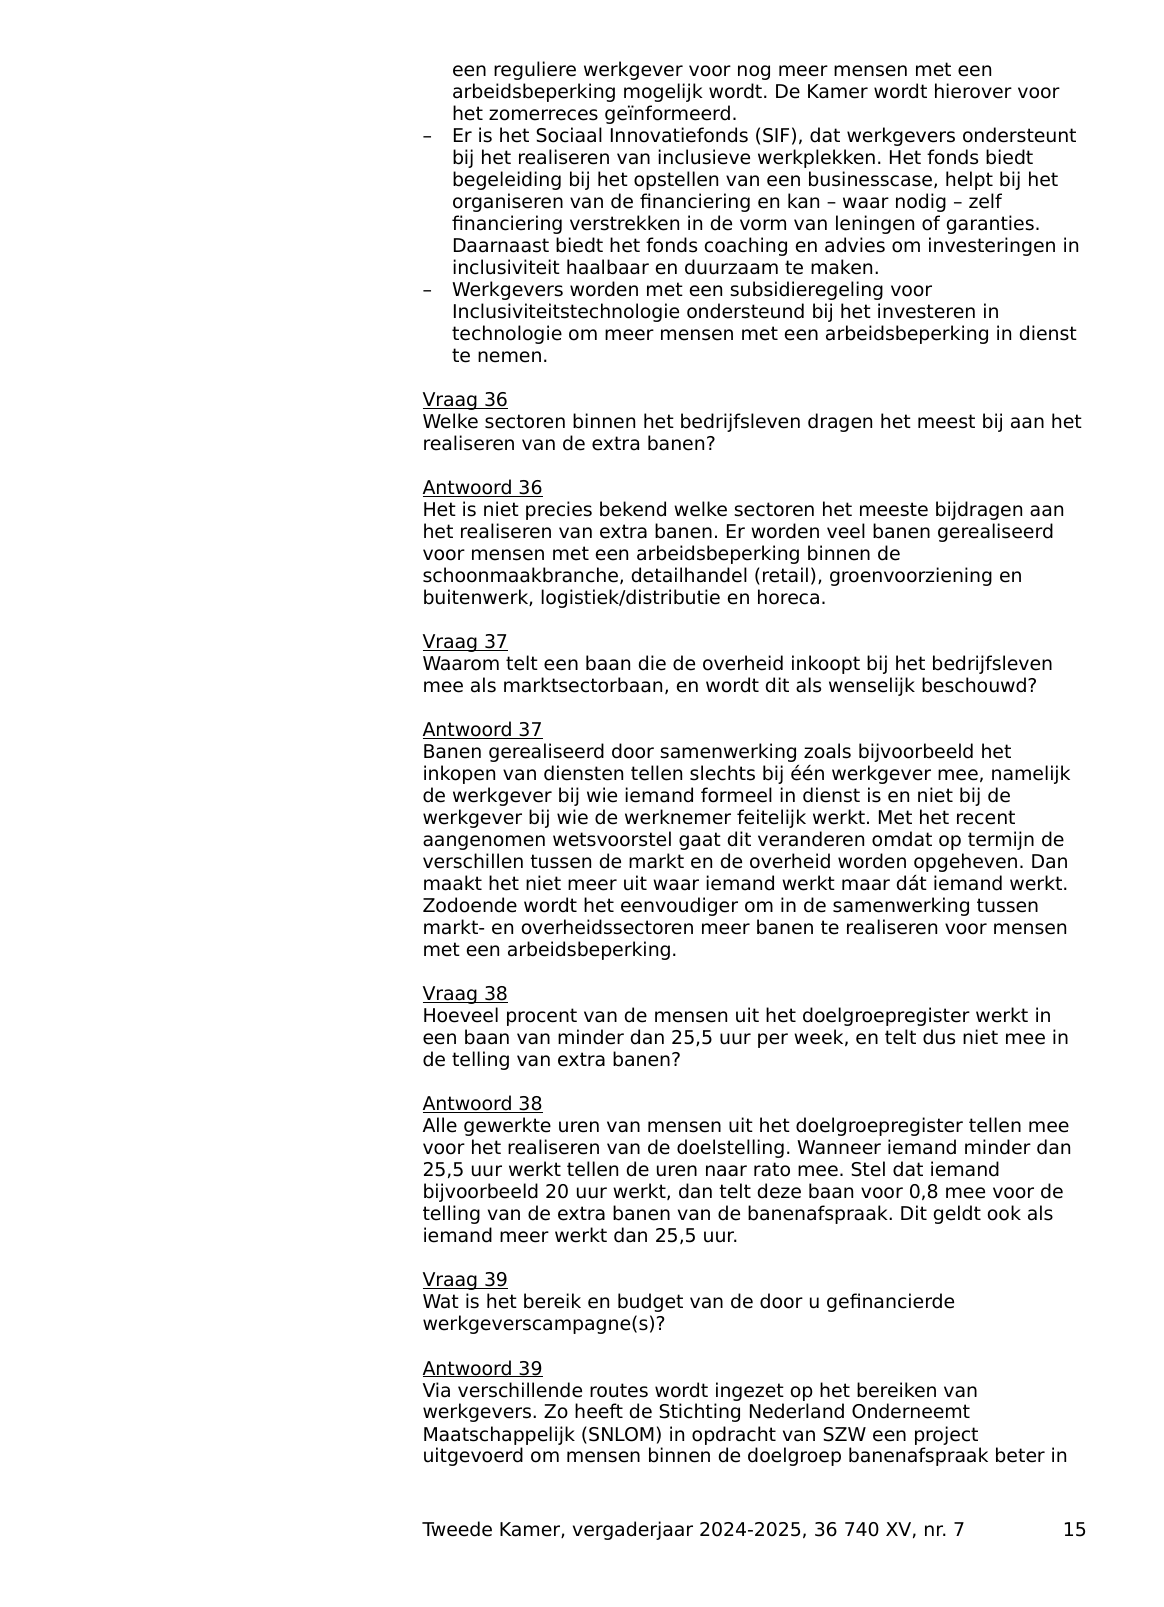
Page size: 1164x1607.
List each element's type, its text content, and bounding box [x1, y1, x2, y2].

text Vraag 38 [422, 983, 1087, 1005]
text Vraag 39 [422, 1269, 1087, 1291]
text – Werkgevers worden met een subsidieregeling voor Inclusiviteitstechnologie ondersteund bij het investeren in technologie om meer mensen met een arbeidsbeperking in dienst te nemen. [422, 279, 1087, 367]
text Antwoord 37 [422, 719, 1087, 741]
text Via verschillende routes wordt ingezet op het bereiken van werkgevers. Zo heeft de Stichting Nederland Onderneemt Maatschappelijk (SNLOM) in opdracht van SZW een project uitgevoerd om mensen binnen de doelgroep banenafspraak beter in [422, 1379, 1087, 1467]
text Vraag 37 [422, 631, 1087, 653]
text een reguliere werkgever voor nog meer mensen met een arbeidsbeperking mogelijk wordt. De Kamer wordt hierover voor het zomerreces geïnformeerd. [422, 59, 1087, 125]
text Antwoord 38 [422, 1093, 1087, 1115]
text Antwoord 36 [422, 477, 1087, 499]
text Het is niet precies bekend welke sectoren het meeste bijdragen aan het realiseren van extra banen. Er worden veel banen gerealiseerd voor mensen met een arbeidsbeperking binnen de schoonmaakbranche, detailhandel (retail), groenvoorziening en buitenwerk, logistiek/distributie en horeca. [422, 499, 1087, 609]
text Alle gewerkte uren van mensen uit het doelgroepregister tellen mee voor het realiseren van de doelstelling. Wanneer iemand minder dan 25,5 uur werkt tellen de uren naar rato mee. Stel dat iemand bijvoorbeeld 20 uur werkt, dan telt deze baan voor 0,8 mee voor de telling van de extra banen van de banenafspraak. Dit geldt ook als iemand meer werkt dan 25,5 uur. [422, 1115, 1087, 1247]
text Vraag 36 [422, 389, 1087, 411]
text Wat is het bereik en budget van de door u gefinancierde werkgeverscampagne(s)? [422, 1291, 1087, 1335]
text Antwoord 39 [422, 1357, 1087, 1379]
text Hoeveel procent van de mensen uit het doelgroepregister werkt in een baan van minder dan 25,5 uur per week, en telt dus niet mee in de telling van extra banen? [422, 1005, 1087, 1071]
text Banen gerealiseerd door samenwerking zoals bijvoorbeeld het inkopen van diensten tellen slechts bij één werkgever mee, namelijk de werkgever bij wie iemand formeel in dienst is en niet bij de werkgever bij wie de werknemer feitelijk werkt. Met het recent aangenomen wetsvoorstel gaat dit veranderen omdat op termijn de verschillen tussen de markt en de overheid worden opgeheven. Dan maakt het niet meer uit waar iemand werkt maar dát iemand werkt. Zodoende wordt het eenvoudiger om in de samenwerking tussen markt- en overheidssectoren meer banen te realiseren voor mensen met een arbeidsbeperking. [422, 741, 1087, 961]
text – Er is het Sociaal Innovatiefonds (SIF), dat werkgevers ondersteunt bij het realiseren van inclusieve werkplekken. Het fonds biedt begeleiding bij het opstellen van een businesscase, helpt bij het organiseren van de financiering en kan – waar nodig – zelf financiering verstrekken in de vorm van leningen of garanties. Daarnaast biedt het fonds coaching en advies om investeringen in inclusiviteit haalbaar en duurzaam te maken. [422, 125, 1087, 279]
text Waarom telt een baan die de overheid inkoopt bij het bedrijfsleven mee als marktsectorbaan, en wordt dit als wenselijk beschouwd? [422, 653, 1087, 697]
text Welke sectoren binnen het bedrijfsleven dragen het meest bij aan het realiseren van de extra banen? [422, 411, 1087, 455]
